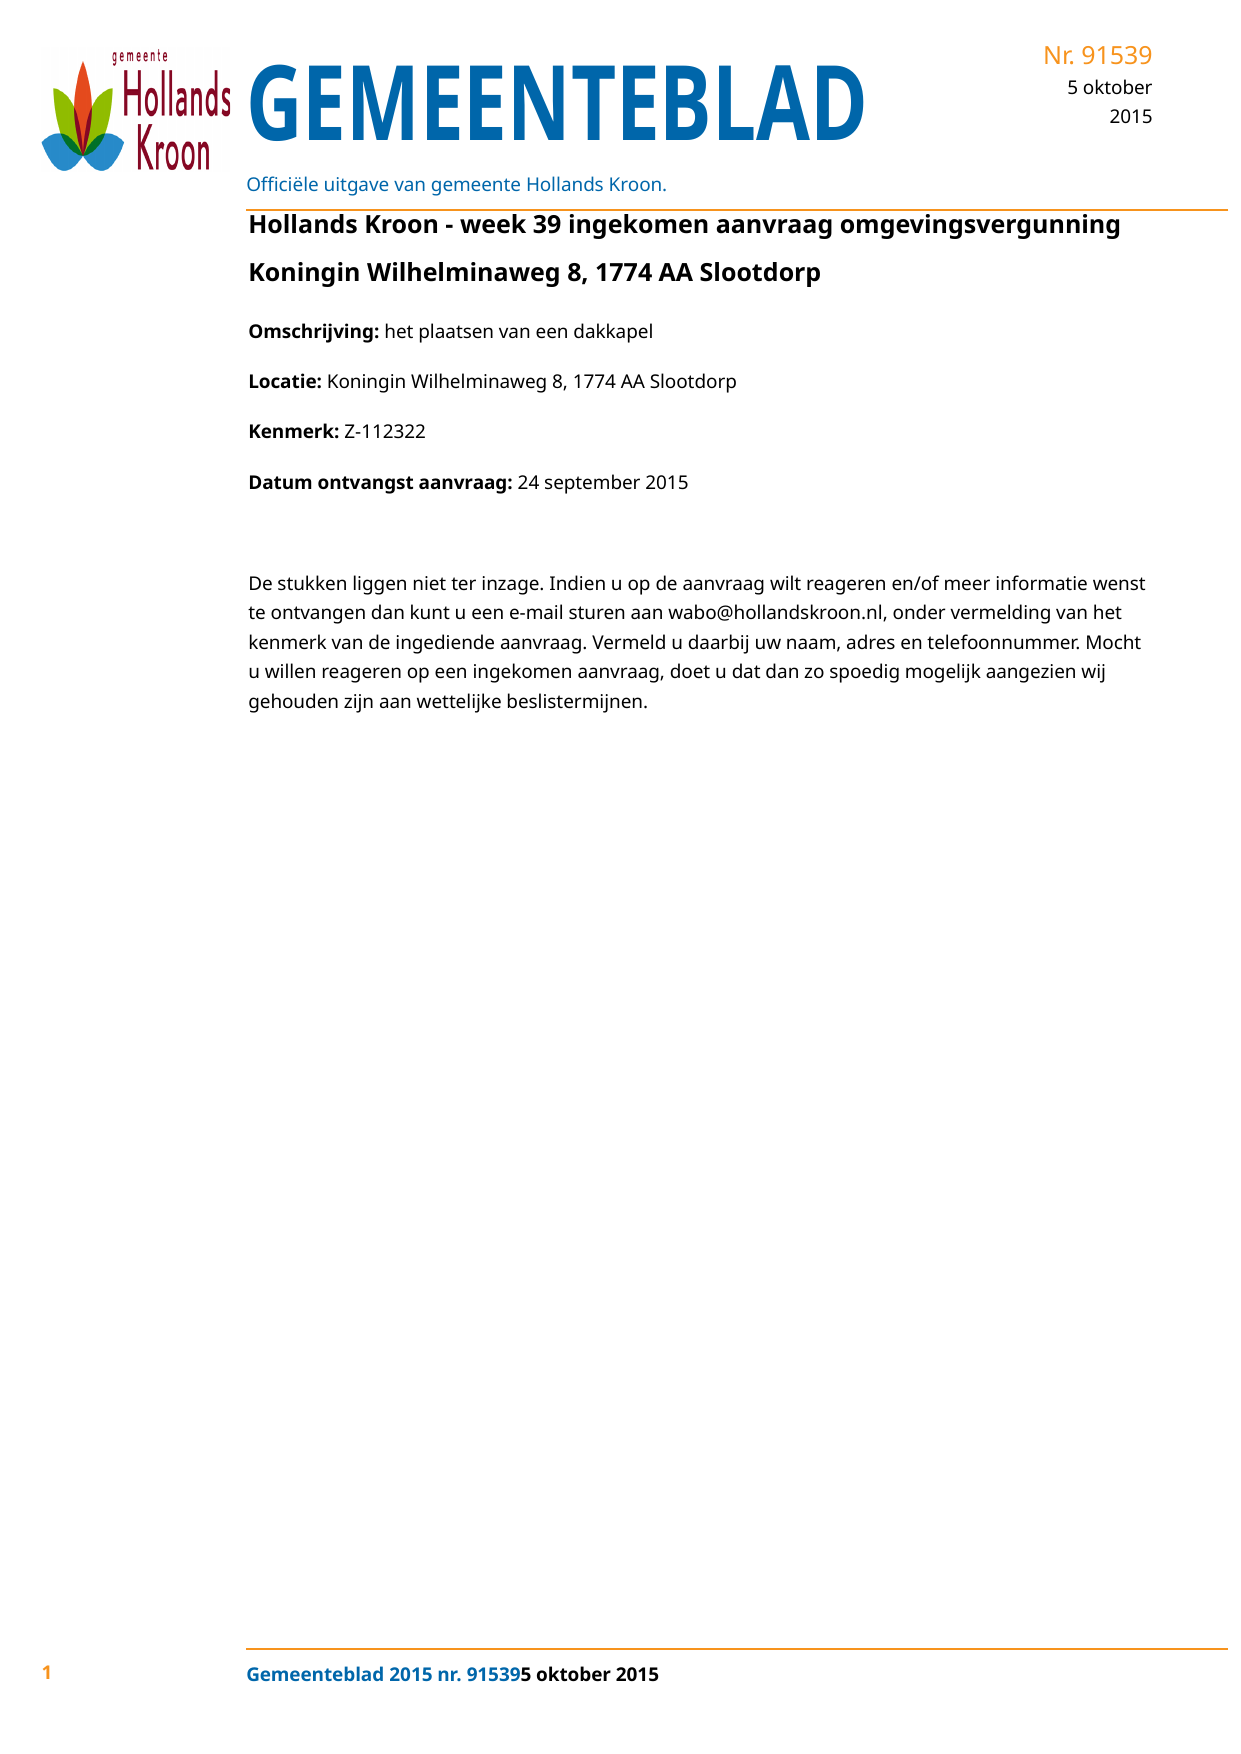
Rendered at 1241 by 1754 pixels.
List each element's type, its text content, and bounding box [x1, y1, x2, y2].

text De stukken liggen niet ter inzage. Indien u op de aanvraag wilt reageren en/of meer informatie wenst te ontvangen dan kunt u een e-mail sturen aan wabo@hollandskroon.nl, onder vermelding van het kenmerk van de ingediende aanvraag. Vermeld u daarbij uw naam, adres en telefoonnummer. Mocht u willen reageren op een ingekomen aanvraag, doet u dat dan zo spoedig mogelijk aangezien wij gehouden zijn aan wettelijke beslistermijnen. [248, 570, 1152, 714]
text Locatie: Koningin Wilhelminaweg 8, 1774 AA Slootdorp [248, 368, 1152, 394]
text Omschrijving: het plaatsen van een dakkapel [248, 318, 1152, 344]
text Kenmerk: Z-112322 [248, 419, 1152, 444]
text Datum ontvangst aanvraag: 24 september 2015 [248, 469, 1152, 495]
picture [41, 47, 231, 172]
text Hollands Kroon - week 39 ingekomen aanvraag omgevingsvergunning Koningin Wilhelminaweg 8, 1774 AA Slootdorp [248, 211, 1152, 288]
